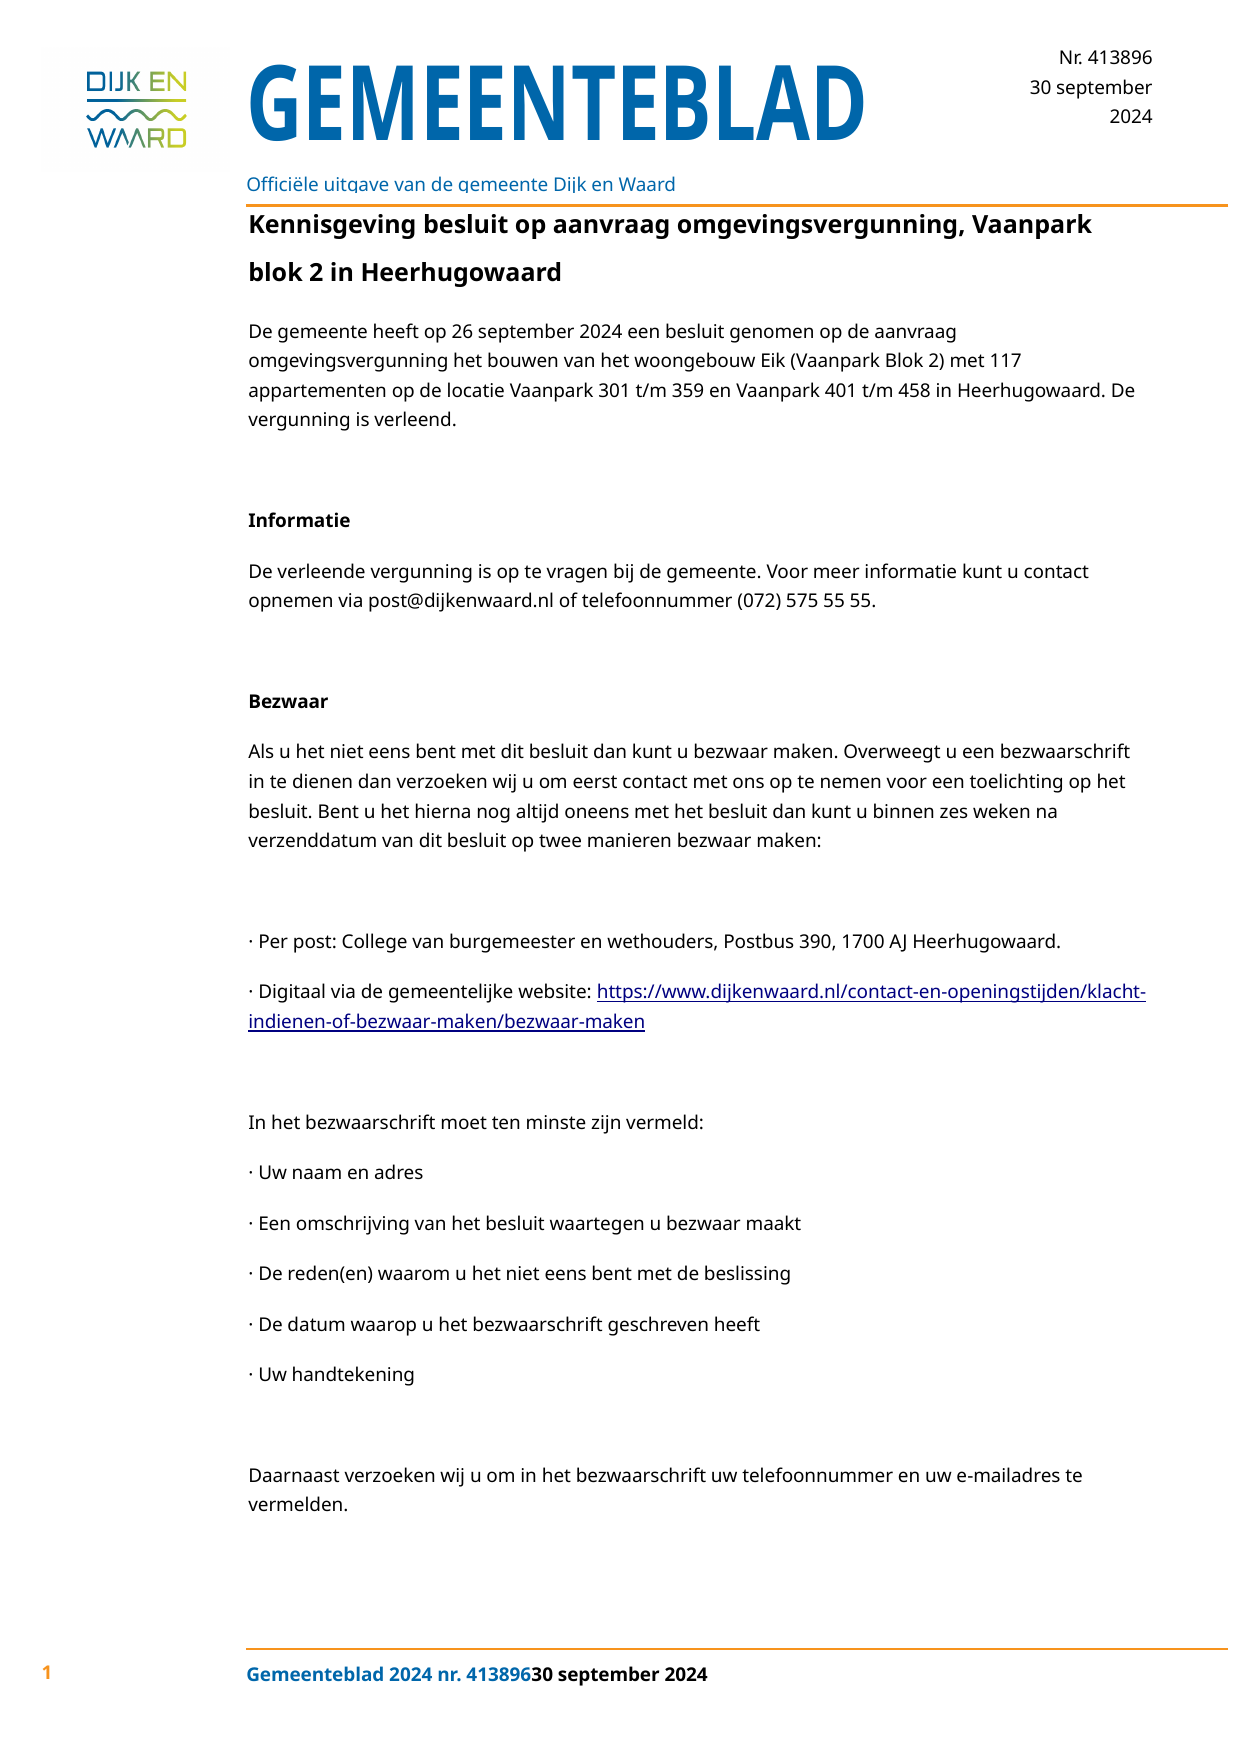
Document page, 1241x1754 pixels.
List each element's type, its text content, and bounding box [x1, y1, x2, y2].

text · Een omschrijving van het besluit waartegen u bezwaar maakt [248, 1210, 1152, 1236]
text De gemeente heeft op 26 september 2024 een besluit genomen op de aanvraag omgevingsvergunning het bouwen van het woongebouw Eik (Vaanpark Blok 2) met 117 appartementen op de locatie Vaanpark 301 t/m 359 en Vaanpark 401 t/m 458 in Heerhugowaard. De vergunning is verleend. [248, 318, 1152, 432]
text Als u het niet eens bent met dit besluit dan kunt u bezwaar maken. Overweegt u een bezwaarschrift in te dienen dan verzoeken wij u om eerst contact met ons op te nemen voor een toelichting op het besluit. Bent u het hierna nog altijd oneens met het besluit dan kunt u binnen zes weken na verzenddatum van dit besluit op twee manieren bezwaar maken: [248, 739, 1152, 853]
text Bezwaar [248, 688, 1152, 714]
text Kennisgeving besluit op aanvraag omgevingsvergunning, Vaanpark blok 2 in Heerhugowaard [248, 207, 1152, 288]
text In het bezwaarschrift moet ten minste zijn vermeld: [248, 1109, 1152, 1135]
text · Digitaal via de gemeentelijke website: https://www.dijkenwaard.nl/contact-en-openingstijden/klacht-indienen-of-bezwaar-maken/bezwaar-maken [248, 979, 1152, 1034]
picture [41, 47, 231, 172]
text · De datum waarop u het bezwaarschrift geschreven heeft [248, 1311, 1152, 1337]
text · Per post: College van burgemeester en wethouders, Postbus 390, 1700 AJ Heerhugowaard. [248, 928, 1152, 954]
text De verleende vergunning is op te vragen bij de gemeente. Voor meer informatie kunt u contact opnemen via post@dijkenwaard.nl of telefoonnummer (072) 575 55 55. [248, 558, 1152, 613]
text · Uw naam en adres [248, 1159, 1152, 1185]
text Daarnaast verzoeken wij u om in het bezwaarschrift uw telefoonnummer en uw e-mailadres te vermelden. [248, 1462, 1152, 1517]
text Informatie [248, 507, 1152, 533]
text · Uw handtekening [248, 1361, 1152, 1387]
text · De reden(en) waarom u het niet eens bent met de beslissing [248, 1260, 1152, 1286]
